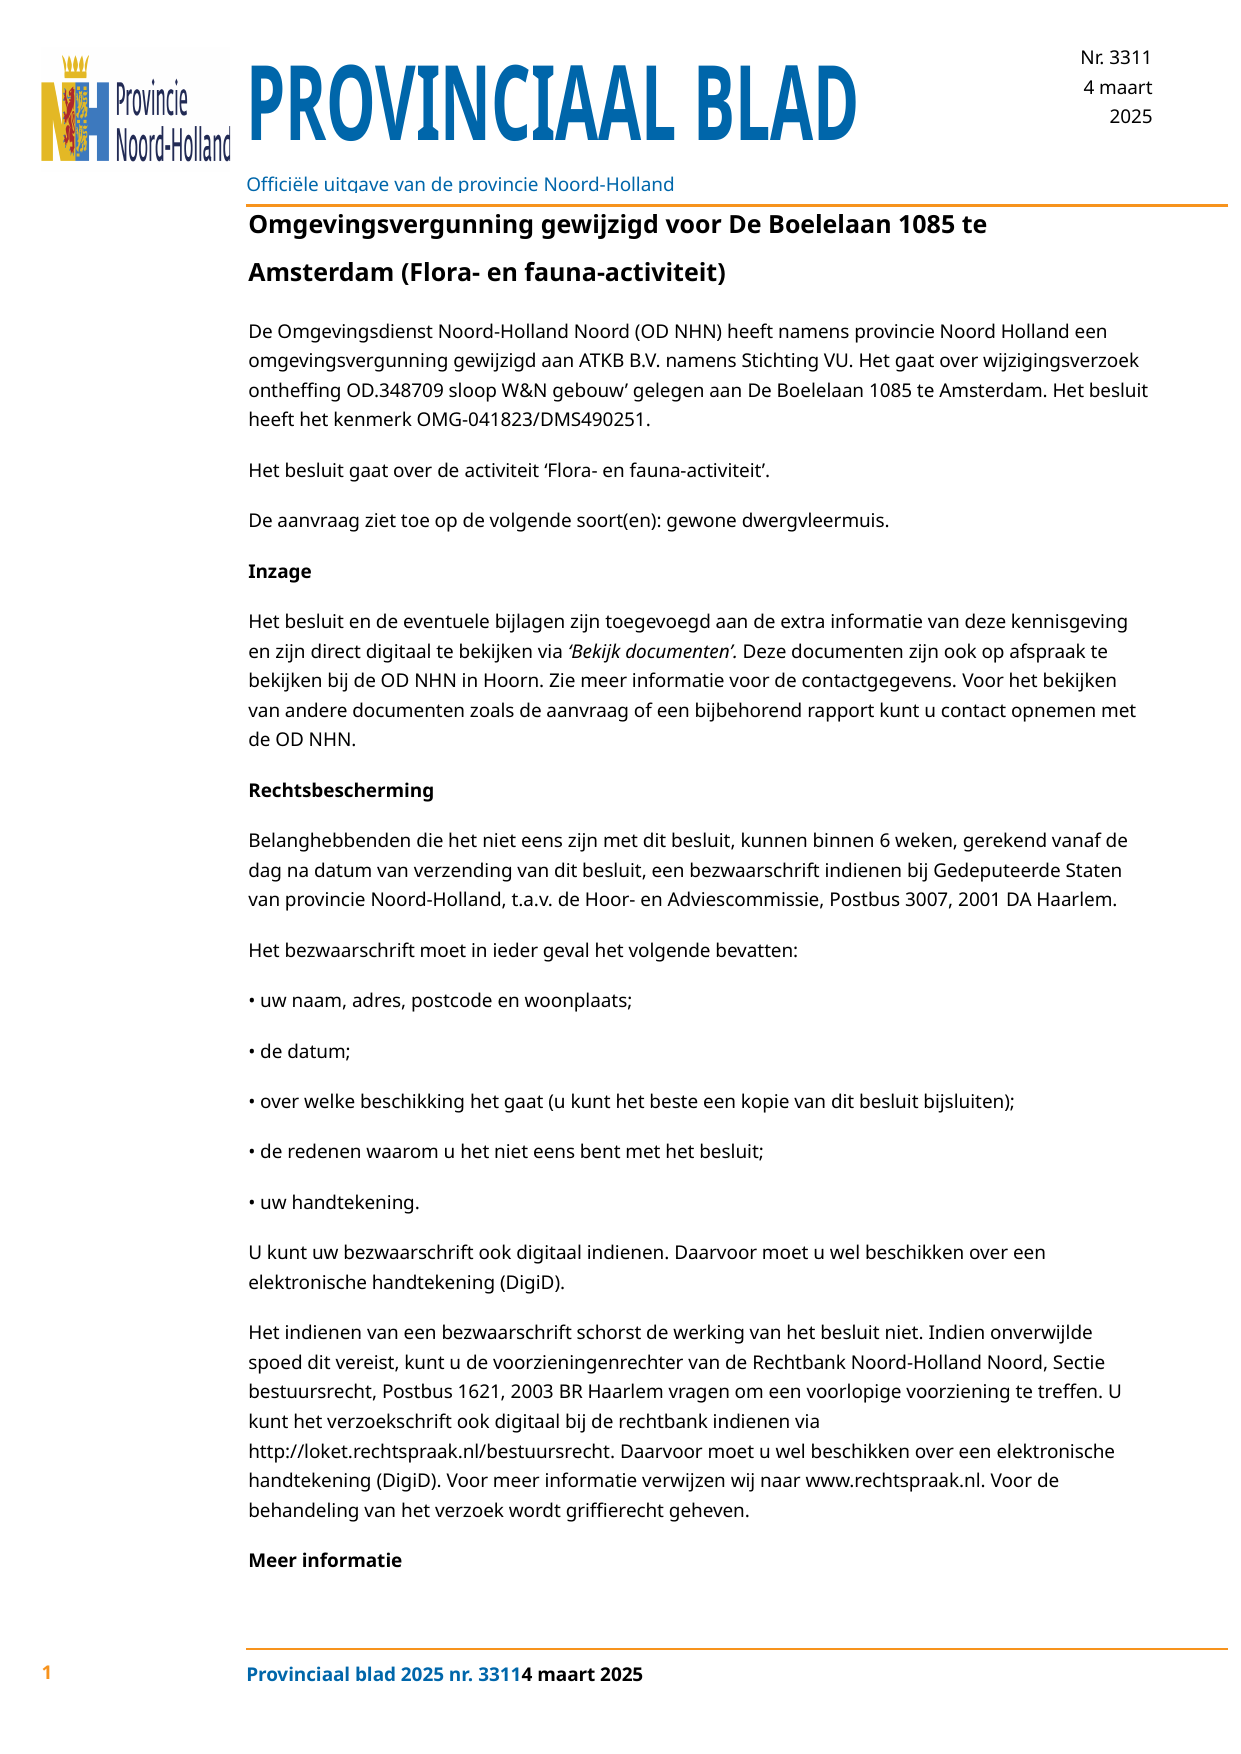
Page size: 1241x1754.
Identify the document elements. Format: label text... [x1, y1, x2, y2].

text • de redenen waarom u het niet eens bent met het besluit; [248, 1139, 1152, 1164]
text • de datum; [248, 1038, 1152, 1064]
text Belanghebbenden die het niet eens zijn met dit besluit, kunnen binnen 6 weken, gerekend vanaf de dag na datum van verzending van dit besluit, een bezwaarschrift indienen bij Gedeputeerde Staten van provincie Noord-Holland, t.a.v. de Hoor- en Adviescommissie, Postbus 3007, 2001 DA Haarlem. [248, 827, 1152, 912]
text Het indienen van een bezwaarschrift schorst de werking van het besluit niet. Indien onverwijlde spoed dit vereist, kunt u de voorzieningenrechter van de Rechtbank Noord-Holland Noord, Sectie bestuursrecht, Postbus 1621, 2003 BR Haarlem vragen om een voorlopige voorziening te treffen. U kunt het verzoekschrift ook digitaal bij de rechtbank indienen via http://loket.rechtspraak.nl/bestuursrecht. Daarvoor moet u wel beschikken over een elektronische handtekening (DigiD). Voor meer informatie verwijzen wij naar www.rechtspraak.nl. Voor de behandeling van het verzoek wordt griffierecht geheven. [248, 1319, 1152, 1523]
text • uw handtekening. [248, 1189, 1152, 1215]
text Het besluit gaat over de activiteit ‘Flora- en fauna-activiteit’. [248, 457, 1152, 483]
text Meer informatie [248, 1547, 1152, 1573]
text De Omgevingsdienst Noord-Holland Noord (OD NHN) heeft namens provincie Noord Holland een omgevingsvergunning gewijzigd aan ATKB B.V. namens Stichting VU. Het gaat over wijzigingsverzoek ontheffing OD.348709 sloop W&N gebouw’ gelegen aan De Boelelaan 1085 te Amsterdam. Het besluit heeft het kenmerk OMG-041823/DMS490251. [248, 318, 1152, 432]
text Het bezwaarschrift moet in ieder geval het volgende bevatten: [248, 937, 1152, 963]
text • over welke beschikking het gaat (u kunt het beste een kopie van dit besluit bijsluiten); [248, 1088, 1152, 1114]
picture [41, 47, 231, 172]
text Omgevingsvergunning gewijzigd voor De Boelelaan 1085 te Amsterdam (Flora- en fauna-activiteit) [248, 207, 1152, 288]
text Rechtsbescherming [248, 777, 1152, 803]
text Het besluit en de eventuele bijlagen zijn toegevoegd aan de extra informatie van deze kennisgeving en zijn direct digitaal te bekijken via ‘Bekijk documenten’. Deze documenten zijn ook op afspraak te bekijken bij de OD NHN in Hoorn. Zie meer informatie voor de contactgegevens. Voor het bekijken van andere documenten zoals de aanvraag of een bijbehorend rapport kunt u contact opnemen met de OD NHN. [248, 608, 1152, 752]
text De aanvraag ziet toe op de volgende soort(en): gewone dwergvleermuis. [248, 507, 1152, 533]
text Inzage [248, 558, 1152, 584]
text • uw naam, adres, postcode en woonplaats; [248, 987, 1152, 1013]
text U kunt uw bezwaarschrift ook digitaal indienen. Daarvoor moet u wel beschikken over een elektronische handtekening (DigiD). [248, 1239, 1152, 1295]
